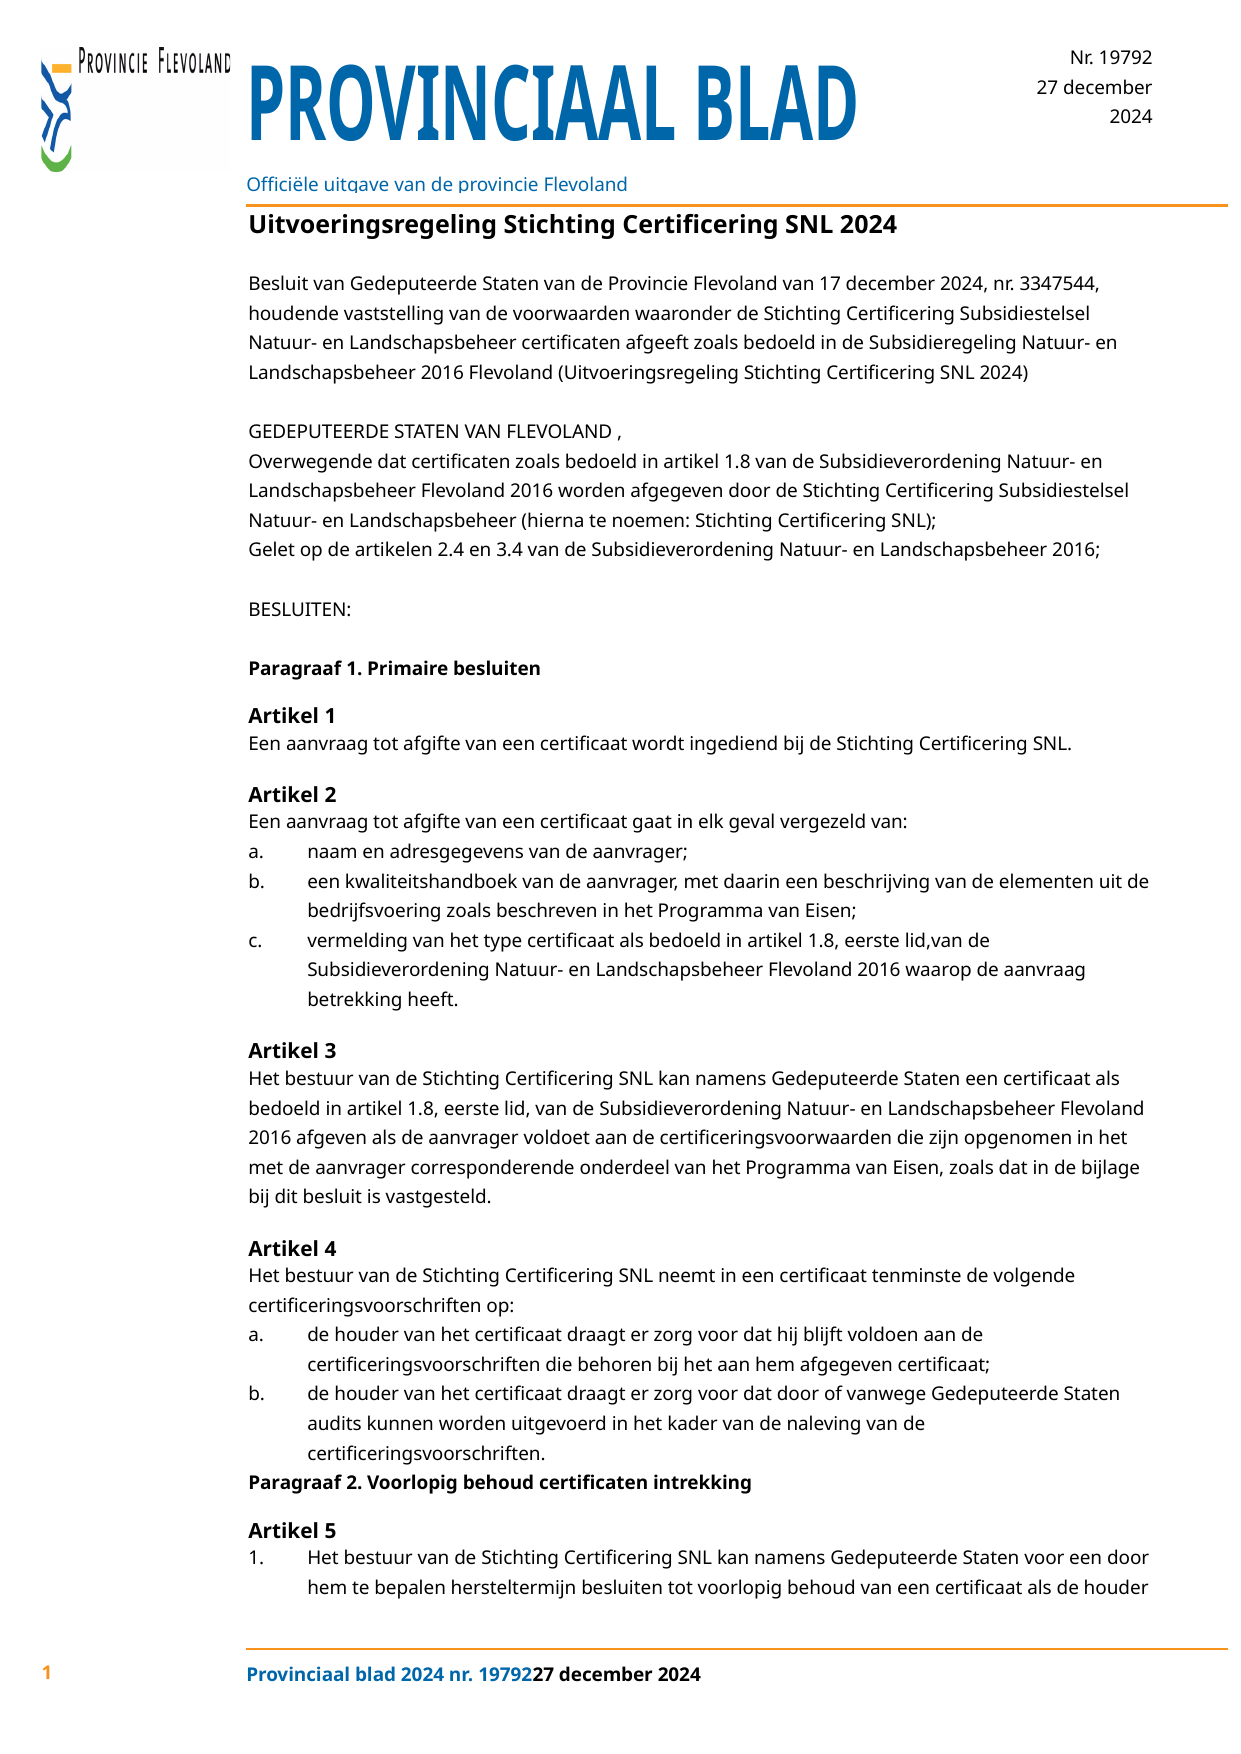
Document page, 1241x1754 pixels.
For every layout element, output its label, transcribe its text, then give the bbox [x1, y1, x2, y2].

list de houder van het certificaat draagt er zorg voor dat hij blijft voldoen aan de certificeringsvoorschriften die behoren bij het aan hem afgegeven certificaat; [248, 1321, 1152, 1377]
list Het bestuur van de Stichting Certificering SNL kan namens Gedeputeerde Staten voor een door hem te bepalen hersteltermijn besluiten tot voorlopig behoud van een certificaat als de houder [248, 1544, 1152, 1600]
text Artikel 5 [248, 1516, 1152, 1544]
text Het bestuur van de Stichting Certificering SNL neemt in een certificaat tenminste de volgende certificeringsvoorschriften op: [248, 1262, 1152, 1318]
text Paragraaf 1. Primaire besluiten [248, 655, 1152, 681]
text Paragraaf 2. Voorlopig behoud certificaten intrekking [248, 1469, 1152, 1495]
text Uitvoeringsregeling Stichting Certificering SNL 2024 [248, 207, 1152, 241]
text Een aanvraag tot afgifte van een certificaat wordt ingediend bij de Stichting Certificering SNL. [248, 730, 1152, 756]
text Het bestuur van de Stichting Certificering SNL kan namens Gedeputeerde Staten een certificaat als bedoeld in artikel 1.8, eerste lid, van de Subsidieverordening Natuur- en Landschapsbeheer Flevoland 2016 afgeven als de aanvrager voldoet aan de certificeringsvoorwaarden die zijn opgenomen in het met de aanvrager corresponderende onderdeel van het Programma van Eisen, zoals dat in de bijlage bij dit besluit is vastgesteld. [248, 1065, 1152, 1209]
text Overwegende dat certificaten zoals bedoeld in artikel 1.8 van de Subsidieverordening Natuur- en Landschapsbeheer Flevoland 2016 worden afgegeven door de Stichting Certificering Subsidiestelsel Natuur- en Landschapsbeheer (hierna te noemen: Stichting Certificering SNL); [248, 448, 1152, 533]
list naam en adresgegevens van de aanvrager; [248, 838, 1152, 864]
text BESLUITEN: [248, 596, 1152, 621]
picture [41, 47, 231, 172]
text houdende vaststelling van de voorwaarden waaronder de Stichting Certificering Subsidiestelsel Natuur- en Landschapsbeheer certificaten afgeeft zoals bedoeld in de Subsidieregeling Natuur- en Landschapsbeheer 2016 Flevoland (Uitvoeringsregeling Stichting Certificering SNL 2024) [248, 300, 1152, 385]
text Artikel 2 [248, 780, 1152, 809]
text Gelet op de artikelen 2.4 en 3.4 van de Subsidieverordening Natuur- en Landschapsbeheer 2016; [248, 537, 1152, 562]
text GEDEPUTEERDE STATEN VAN FLEVOLAND , [248, 418, 1152, 444]
list een kwaliteitshandboek van de aanvrager, met daarin een beschrijving van de elementen uit de bedrijfsvoering zoals beschreven in het Programma van Eisen; [248, 868, 1152, 923]
text Besluit van Gedeputeerde Staten van de Provincie Flevoland van 17 december 2024, nr. 3347544, [248, 270, 1152, 296]
text Artikel 4 [248, 1234, 1152, 1262]
list vermelding van het type certificaat als bedoeld in artikel 1.8, eerste lid,van de Subsidieverordening Natuur- en Landschapsbeheer Flevoland 2016 waarop de aanvraag betrekking heeft. [248, 927, 1152, 1012]
text Artikel 1 [248, 701, 1152, 730]
text Een aanvraag tot afgifte van een certificaat gaat in elk geval vergezeld van: [248, 809, 1152, 834]
list de houder van het certificaat draagt er zorg voor dat door of vanwege Gedeputeerde Staten audits kunnen worden uitgevoerd in het kader van de naleving van de certificeringsvoorschriften. [248, 1381, 1152, 1466]
text Artikel 3 [248, 1037, 1152, 1065]
